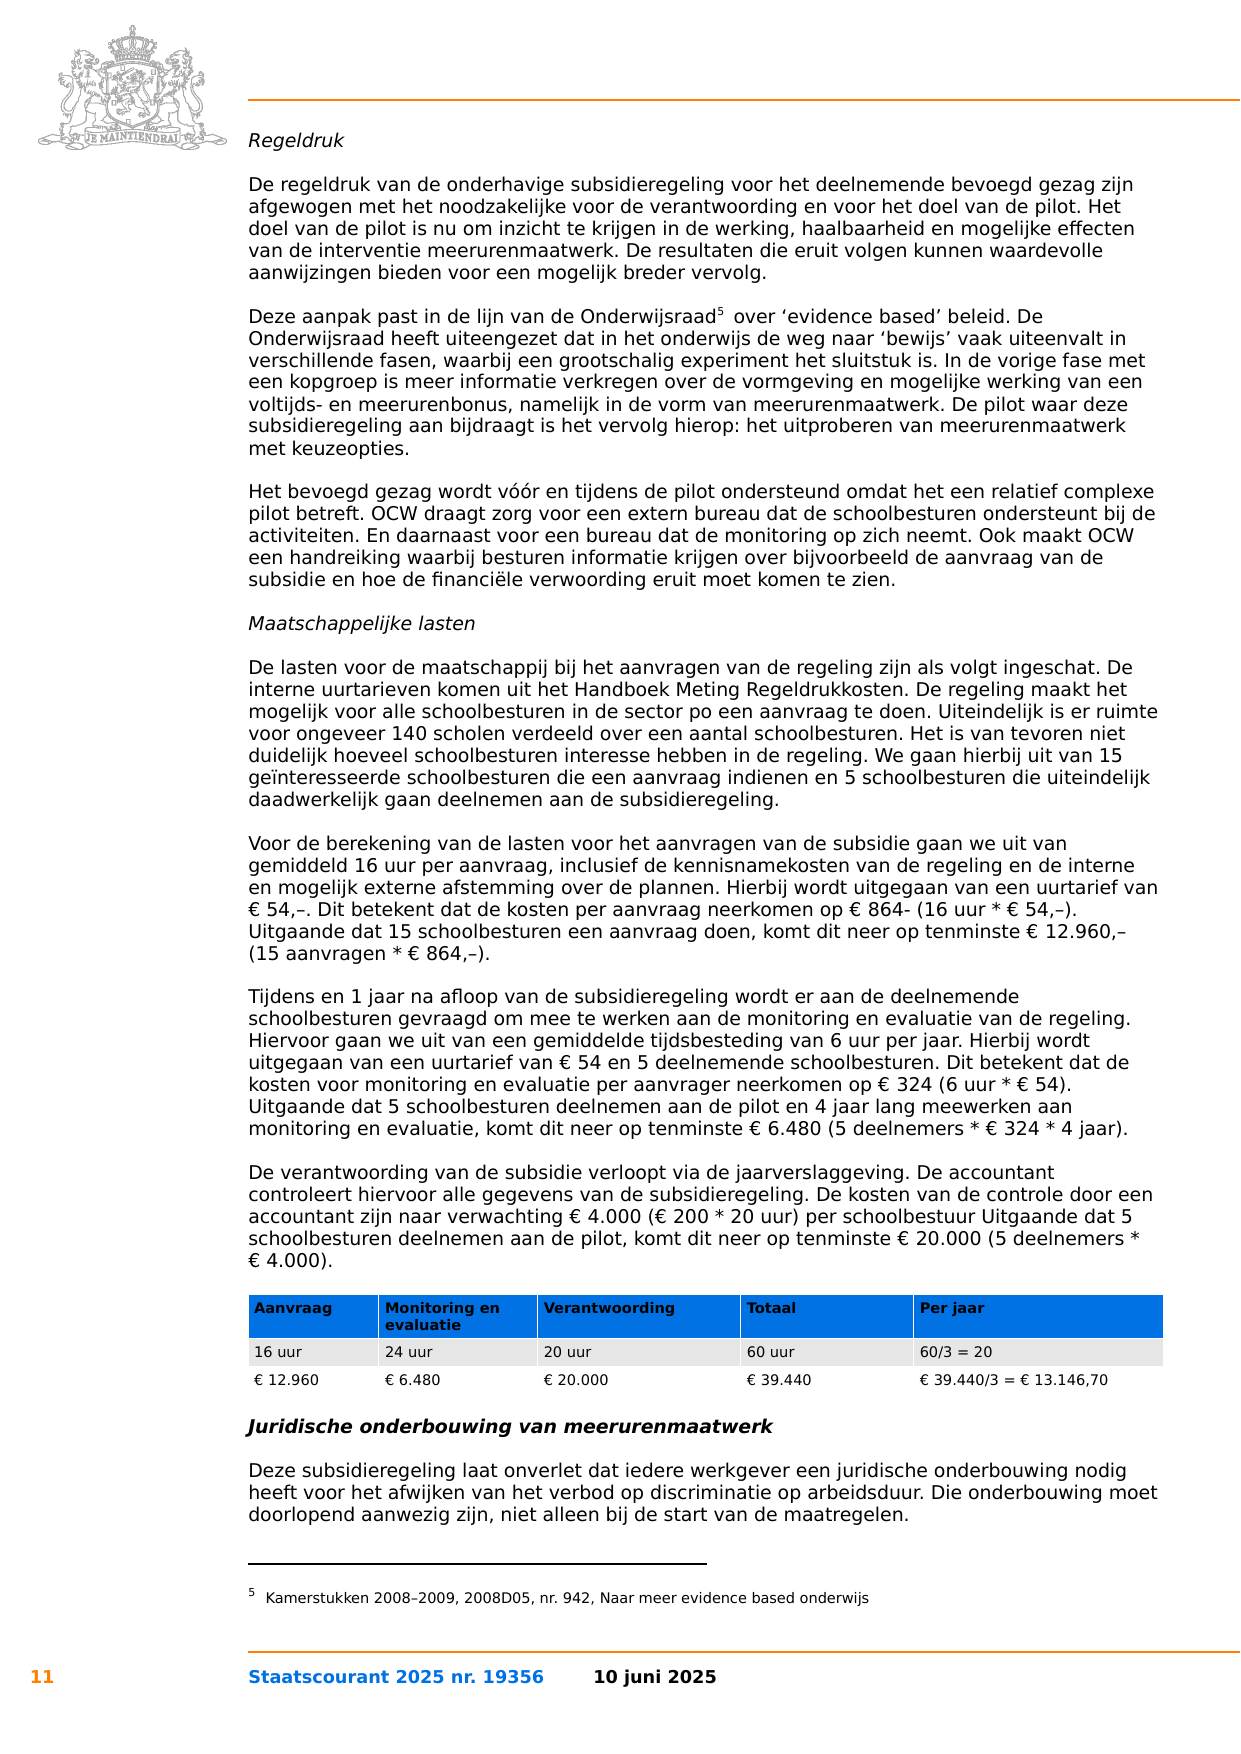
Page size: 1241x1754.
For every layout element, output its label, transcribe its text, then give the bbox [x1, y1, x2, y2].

table_header Verantwoording [538, 1295, 740, 1338]
table_cell 60 uur [741, 1339, 913, 1366]
text Voor de berekening van de lasten voor het aanvragen van de subsidie gaan we uit van gemiddeld 16 uur per aanvraag, inclusief de kennisnamekosten van de regeling en de interne en mogelijk externe afstemming over de plannen. Hierbij wordt uitgegaan van een uurtarief van € 54,–. Dit betekent dat de kosten per aanvraag neerkomen op € 864- (16 uur * € 54,–). Uitgaande dat 15 schoolbesturen een aanvraag doen, komt dit neer op tenminste € 12.960,– (15 aanvragen * € 864,–). [248, 833, 1163, 964]
table_header Per jaar [914, 1295, 1163, 1338]
text De lasten voor de maatschappij bij het aanvragen van de regeling zijn als volgt ingeschat. De interne uurtarieven komen uit het Handboek Meting Regeldrukkosten. De regeling maakt het mogelijk voor alle schoolbesturen in de sector po een aanvraag te doen. Uiteindelijk is er ruimte voor ongeveer 140 scholen verdeeld over een aantal schoolbesturen. Het is van tevoren niet duidelijk hoeveel schoolbesturen interesse hebben in de regeling. We gaan hierbij uit van 15 geïnteresseerde schoolbesturen die een aanvraag indienen en 5 schoolbesturen die uiteindelijk daadwerkelijk gaan deelnemen aan de subsidieregeling. [248, 657, 1163, 811]
table_cell € 39.440/3 = € 13.146,70 [914, 1367, 1163, 1393]
table_cell 24 uur [379, 1339, 537, 1366]
text De regeldruk van de onderhavige subsidieregeling voor het deelnemende bevoegd gezag zijn afgewogen met het noodzakelijke voor de verantwoording en voor het doel van de pilot. Het doel van de pilot is nu om inzicht te krijgen in de werking, haalbaarheid en mogelijke effecten van de interventie meerurenmaatwerk. De resultaten die eruit volgen kunnen waardevolle aanwijzingen bieden voor een mogelijk breder vervolg. [248, 174, 1163, 284]
text Tijdens en 1 jaar na afloop van de subsidieregeling wordt er aan de deelnemende schoolbesturen gevraagd om mee te werken aan de monitoring en evaluatie van de regeling. Hiervoor gaan we uit van een gemiddelde tijdsbesteding van 6 uur per jaar. Hierbij wordt uitgegaan van een uurtarief van € 54 en 5 deelnemende schoolbesturen. Dit betekent dat de kosten voor monitoring en evaluatie per aanvrager neerkomen op € 324 (6 uur * € 54). Uitgaande dat 5 schoolbesturen deelnemen aan de pilot en 4 jaar lang meewerken aan monitoring en evaluatie, komt dit neer op tenminste € 6.480 (5 deelnemers * € 324 * 4 jaar). [248, 986, 1163, 1140]
picture [38, 25, 227, 150]
table_cell € 12.960 [249, 1367, 378, 1393]
subtitle Juridische onderbouwing van meerurenmaatwerk [248, 1416, 1163, 1438]
table_cell 16 uur [249, 1339, 378, 1366]
text Het bevoegd gezag wordt vóór en tijdens de pilot ondersteund omdat het een relatief complexe pilot betreft. OCW draagt zorg voor een extern bureau dat de schoolbesturen ondersteunt bij de activiteiten. En daarnaast voor een bureau dat de monitoring op zich neemt. Ook maakt OCW een handreiking waarbij besturen informatie krijgen over bijvoorbeeld de aanvraag van de subsidie en hoe de financiële verwoording eruit moet komen te zien. [248, 481, 1163, 591]
table_cell 60/3 = 20 [914, 1339, 1163, 1366]
text Kamerstukken 2008–2009, 2008D05, nr. 942, Naar meer evidence based onderwijs [248, 1586, 1163, 1608]
table_header Totaal [741, 1295, 913, 1338]
table_header Monitoring en evaluatie [379, 1295, 537, 1338]
text De verantwoording van de subsidie verloopt via de jaarverslaggeving. De accountant controleert hiervoor alle gegevens van de subsidieregeling. De kosten van de controle door een accountant zijn naar verwachting € 4.000 (€ 200 * 20 uur) per schoolbestuur Uitgaande dat 5 schoolbesturen deelnemen aan de pilot, komt dit neer op tenminste € 20.000 (5 deelnemers * € 4.000). [248, 1162, 1163, 1272]
table_cell 20 uur [538, 1339, 740, 1366]
table_cell € 6.480 [379, 1367, 537, 1393]
table_cell € 39.440 [741, 1367, 913, 1393]
text Deze aanpak past in de lijn van de Onderwijsraad over ‘evidence based’ beleid. De Onderwijsraad heeft uiteengezet dat in het onderwijs de weg naar ‘bewijs’ vaak uiteenvalt in verschillende fasen, waarbij een grootschalig experiment het sluitstuk is. In de vorige fase met een kopgroep is meer informatie verkregen over de vormgeving en mogelijke werking van een voltijds- en meerurenbonus, namelijk in de vorm van meerurenmaatwerk. De pilot waar deze subsidieregeling aan bijdraagt is het vervolg hierop: het uitproberen van meerurenmaatwerk met keuzeopties. [248, 306, 1163, 459]
table_cell € 20.000 [538, 1367, 740, 1393]
table_header Aanvraag [249, 1295, 378, 1338]
text Deze subsidieregeling laat onverlet dat iedere werkgever een juridische onderbouwing nodig heeft voor het afwijken van het verbod op discriminatie op arbeidsduur. Die onderbouwing moet doorlopend aanwezig zijn, niet alleen bij de start van de maatregelen. [248, 1460, 1163, 1526]
subtitle Regeldruk [248, 130, 1163, 152]
subtitle Maatschappelijke lasten [248, 613, 1163, 635]
